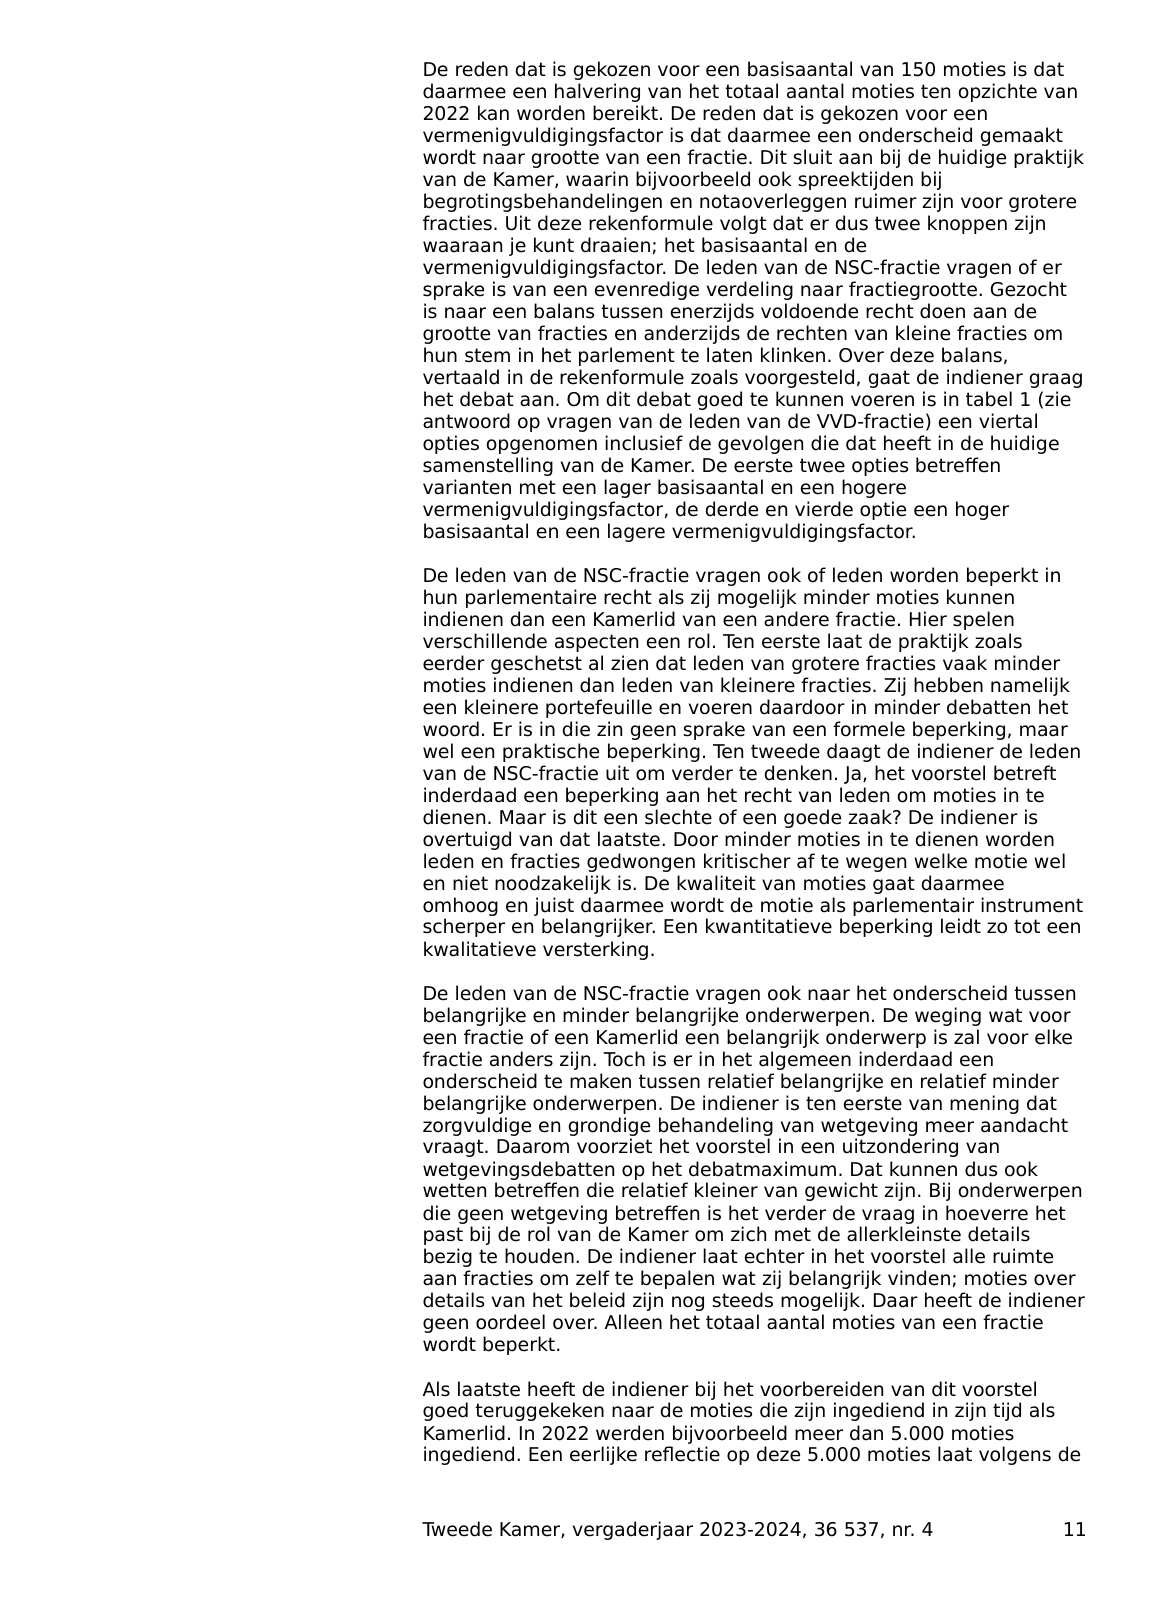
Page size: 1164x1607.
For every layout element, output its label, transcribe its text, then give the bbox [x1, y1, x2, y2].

text De leden van de NSC-fractie vragen ook of leden worden beperkt in hun parlementaire recht als zij mogelijk minder moties kunnen indienen dan een Kamerlid van een andere fractie. Hier spelen verschillende aspecten een rol. Ten eerste laat de praktijk zoals eerder geschetst al zien dat leden van grotere fracties vaak minder moties indienen dan leden van kleinere fracties. Zij hebben namelijk een kleinere portefeuille en voeren daardoor in minder debatten het woord. Er is in die zin geen sprake van een formele beperking, maar wel een praktische beperking. Ten tweede daagt de indiener de leden van de NSC-fractie uit om verder te denken. Ja, het voorstel betreft inderdaad een beperking aan het recht van leden om moties in te dienen. Maar is dit een slechte of een goede zaak? De indiener is overtuigd van dat laatste. Door minder moties in te dienen worden leden en fracties gedwongen kritischer af te wegen welke motie wel en niet noodzakelijk is. De kwaliteit van moties gaat daarmee omhoog en juist daarmee wordt de motie als parlementair instrument scherper en belangrijker. Een kwantitatieve beperking leidt zo tot een kwalitatieve versterking. [422, 565, 1087, 960]
text De leden van de NSC-fractie vragen ook naar het onderscheid tussen belangrijke en minder belangrijke onderwerpen. De weging wat voor een fractie of een Kamerlid een belangrijk onderwerp is zal voor elke fractie anders zijn. Toch is er in het algemeen inderdaad een onderscheid te maken tussen relatief belangrijke en relatief minder belangrijke onderwerpen. De indiener is ten eerste van mening dat zorgvuldige en grondige behandeling van wetgeving meer aandacht vraagt. Daarom voorziet het voorstel in een uitzondering van wetgevingsdebatten op het debatmaximum. Dat kunnen dus ook wetten betreffen die relatief kleiner van gewicht zijn. Bij onderwerpen die geen wetgeving betreffen is het verder de vraag in hoeverre het past bij de rol van de Kamer om zich met de allerkleinste details bezig te houden. De indiener laat echter in het voorstel alle ruimte aan fracties om zelf te bepalen wat zij belangrijk vinden; moties over details van het beleid zijn nog steeds mogelijk. Daar heeft de indiener geen oordeel over. Alleen het totaal aantal moties van een fractie wordt beperkt. [422, 983, 1087, 1356]
text De reden dat is gekozen voor een basisaantal van 150 moties is dat daarmee een halvering van het totaal aantal moties ten opzichte van 2022 kan worden bereikt. De reden dat is gekozen voor een vermenigvuldigingsfactor is dat daarmee een onderscheid gemaakt wordt naar grootte van een fractie. Dit sluit aan bij de huidige praktijk van de Kamer, waarin bijvoorbeeld ook spreektijden bij begrotingsbehandelingen en notaoverleggen ruimer zijn voor grotere fracties. Uit deze rekenformule volgt dat er dus twee knoppen zijn waaraan je kunt draaien; het basisaantal en de vermenigvuldigingsfactor. De leden van de NSC-fractie vragen of er sprake is van een evenredige verdeling naar fractiegrootte. Gezocht is naar een balans tussen enerzijds voldoende recht doen aan de grootte van fracties en anderzijds de rechten van kleine fracties om hun stem in het parlement te laten klinken. Over deze balans, vertaald in de rekenformule zoals voorgesteld, gaat de indiener graag het debat aan. Om dit debat goed te kunnen voeren is in tabel 1 (zie antwoord op vragen van de leden van de VVD-fractie) een viertal opties opgenomen inclusief de gevolgen die dat heeft in de huidige samenstelling van de Kamer. De eerste twee opties betreffen varianten met een lager basisaantal en een hogere vermenigvuldigingsfactor, de derde en vierde optie een hoger basisaantal en een lagere vermenigvuldigingsfactor. [422, 59, 1087, 543]
text Als laatste heeft de indiener bij het voorbereiden van dit voorstel goed teruggekeken naar de moties die zijn ingediend in zijn tijd als Kamerlid. In 2022 werden bijvoorbeeld meer dan 5.000 moties ingediend. Een eerlijke reflectie op deze 5.000 moties laat volgens de [422, 1378, 1087, 1466]
